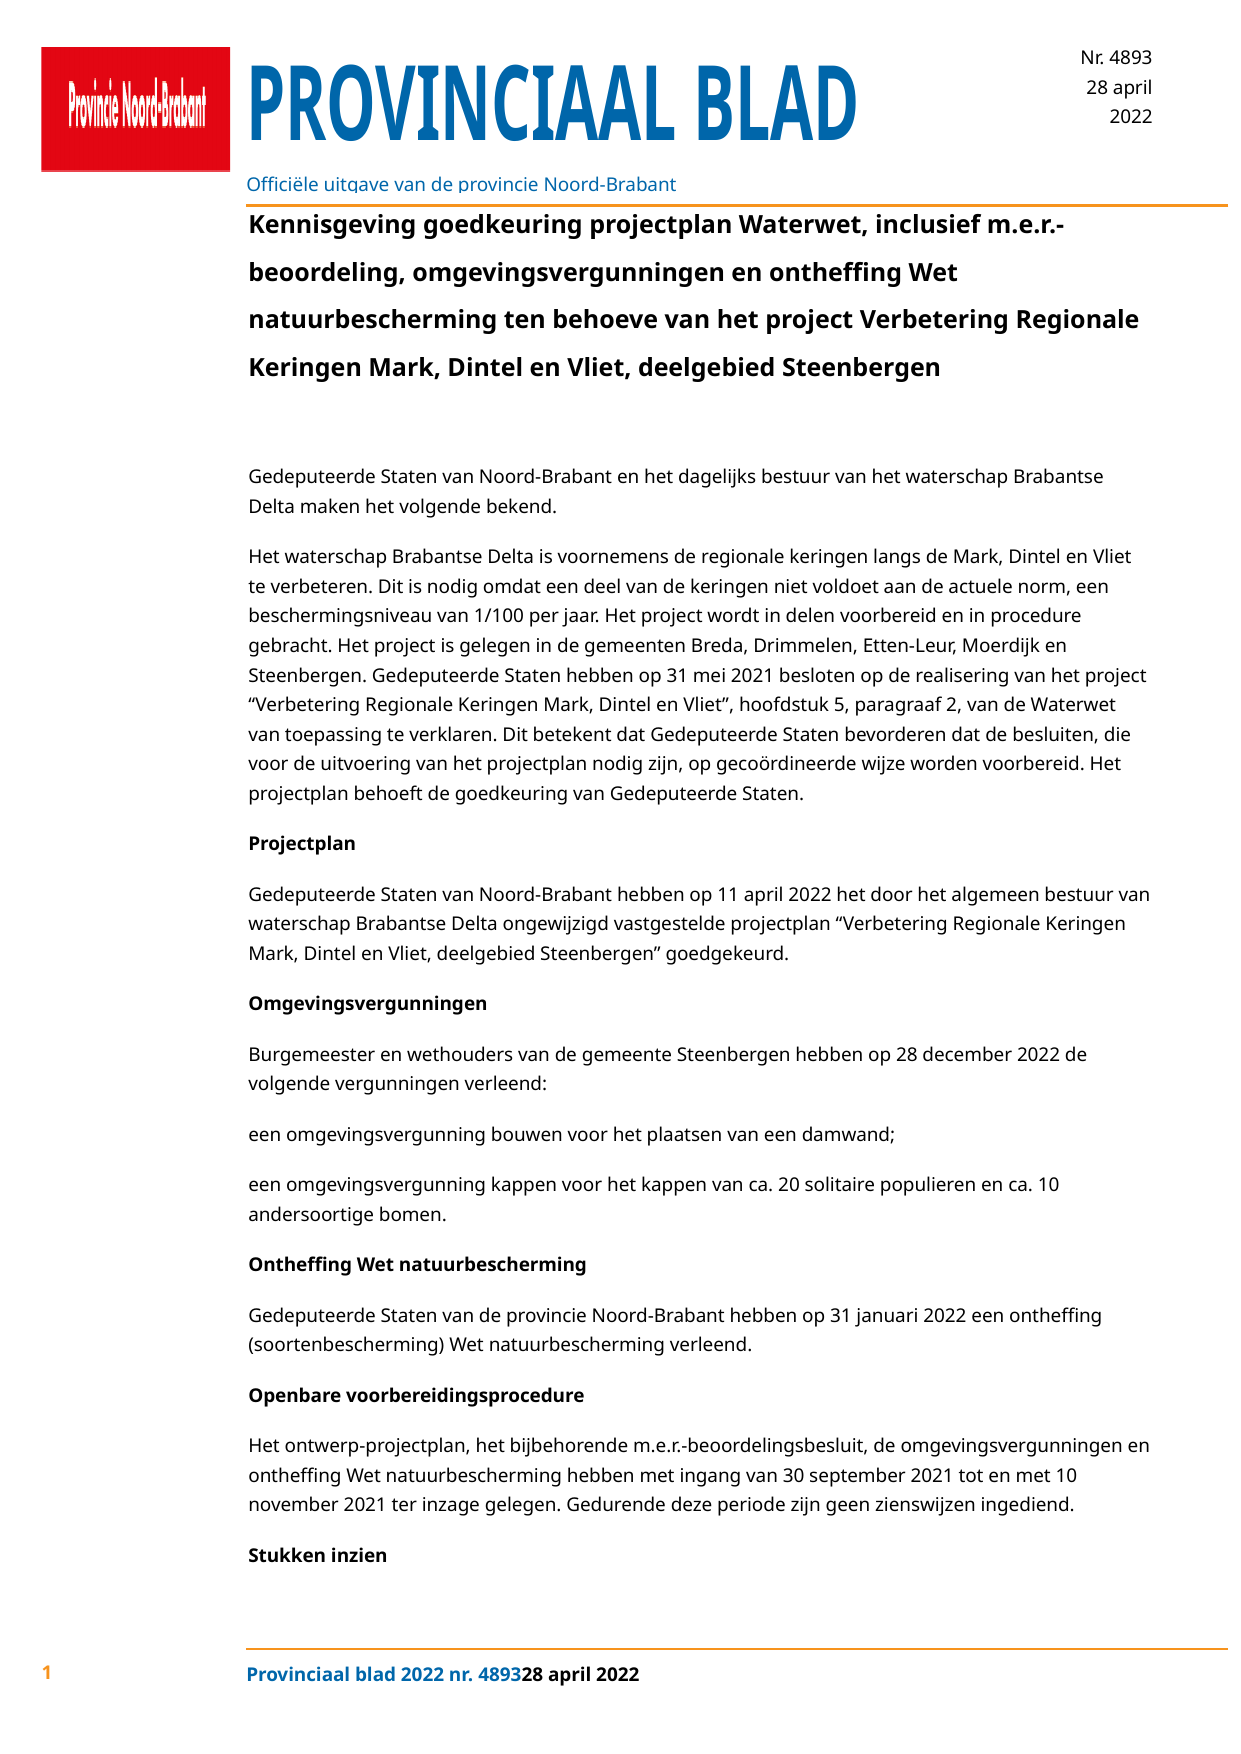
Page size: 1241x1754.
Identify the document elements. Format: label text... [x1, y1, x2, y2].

text Openbare voorbereidingsprocedure [248, 1382, 1152, 1408]
text een omgevingsvergunning kappen voor het kappen van ca. 20 solitaire populieren en ca. 10 andersoortige bomen. [248, 1171, 1152, 1227]
text Gedeputeerde Staten van Noord-Brabant en het dagelijks bestuur van het waterschap Brabantse Delta maken het volgende bekend. [248, 463, 1152, 519]
text Gedeputeerde Staten van Noord-Brabant hebben op 11 april 2022 het door het algemeen bestuur van waterschap Brabantse Delta ongewijzigd vastgestelde projectplan “Verbetering Regionale Keringen Mark, Dintel en Vliet, deelgebied Steenbergen” goedgekeurd. [248, 881, 1152, 966]
text Burgemeester en wethouders van de gemeente Steenbergen hebben op 28 december 2022 de volgende vergunningen verleend: [248, 1041, 1152, 1096]
text Kennisgeving goedkeuring projectplan Waterwet, inclusief m.e.r.-beoordeling, omgevingsvergunningen en ontheffing Wet natuurbescherming ten behoeve van het project Verbetering Regionale Keringen Mark, Dintel en Vliet, deelgebied Steenbergen [248, 207, 1152, 384]
text een omgevingsvergunning bouwen voor het plaatsen van een damwand; [248, 1121, 1152, 1147]
text Het waterschap Brabantse Delta is voornemens de regionale keringen langs de Mark, Dintel en Vliet te verbeteren. Dit is nodig omdat een deel van de keringen niet voldoet aan de actuele norm, een beschermingsniveau van 1/100 per jaar. Het project wordt in delen voorbereid en in procedure gebracht. Het project is gelegen in de gemeenten Breda, Drimmelen, Etten-Leur, Moerdijk en Steenbergen. Gedeputeerde Staten hebben op 31 mei 2021 besloten op de realisering van het project “Verbetering Regionale Keringen Mark, Dintel en Vliet”, hoofdstuk 5, paragraaf 2, van de Waterwet van toepassing te verklaren. Dit betekent dat Gedeputeerde Staten bevorderen dat de besluiten, die voor de uitvoering van het projectplan nodig zijn, op gecoördineerde wijze worden voorbereid. Het projectplan behoeft de goedkeuring van Gedeputeerde Staten. [248, 543, 1152, 806]
text Omgevingsvergunningen [248, 991, 1152, 1016]
text Projectplan [248, 831, 1152, 856]
text Ontheffing Wet natuurbescherming [248, 1251, 1152, 1277]
text Gedeputeerde Staten van de provincie Noord-Brabant hebben op 31 januari 2022 een ontheffing (soortenbescherming) Wet natuurbescherming verleend. [248, 1302, 1152, 1357]
picture [41, 47, 231, 172]
text Het ontwerp-projectplan, het bijbehorende m.e.r.-beoordelingsbesluit, de omgevingsvergunningen en ontheffing Wet natuurbescherming hebben met ingang van 30 september 2021 tot en met 10 november 2021 ter inzage gelegen. Gedurende deze periode zijn geen zienswijzen ingediend. [248, 1432, 1152, 1517]
text Stukken inzien [248, 1542, 1152, 1568]
